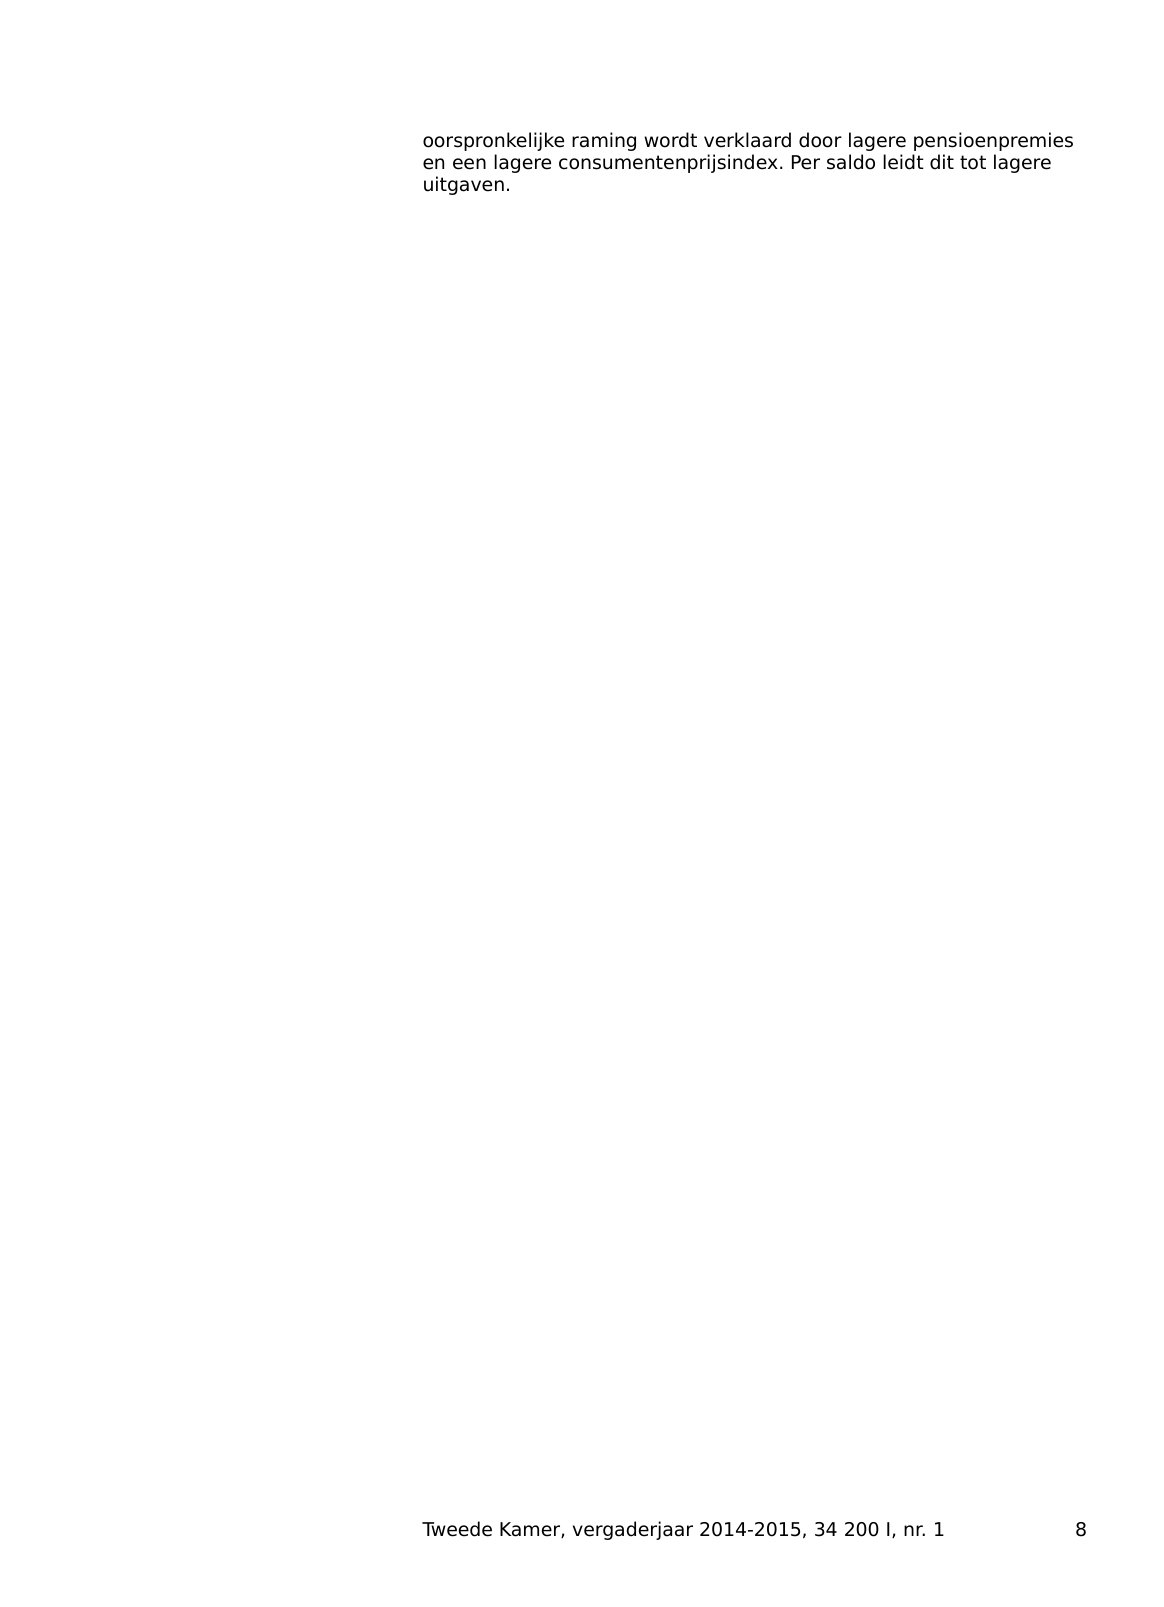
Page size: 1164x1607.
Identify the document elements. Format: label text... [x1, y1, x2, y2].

text oorspronkelijke raming wordt verklaard door lagere pensioenpremies en een lagere consumentenprijsindex. Per saldo leidt dit tot lagere uitgaven. [422, 130, 1087, 196]
